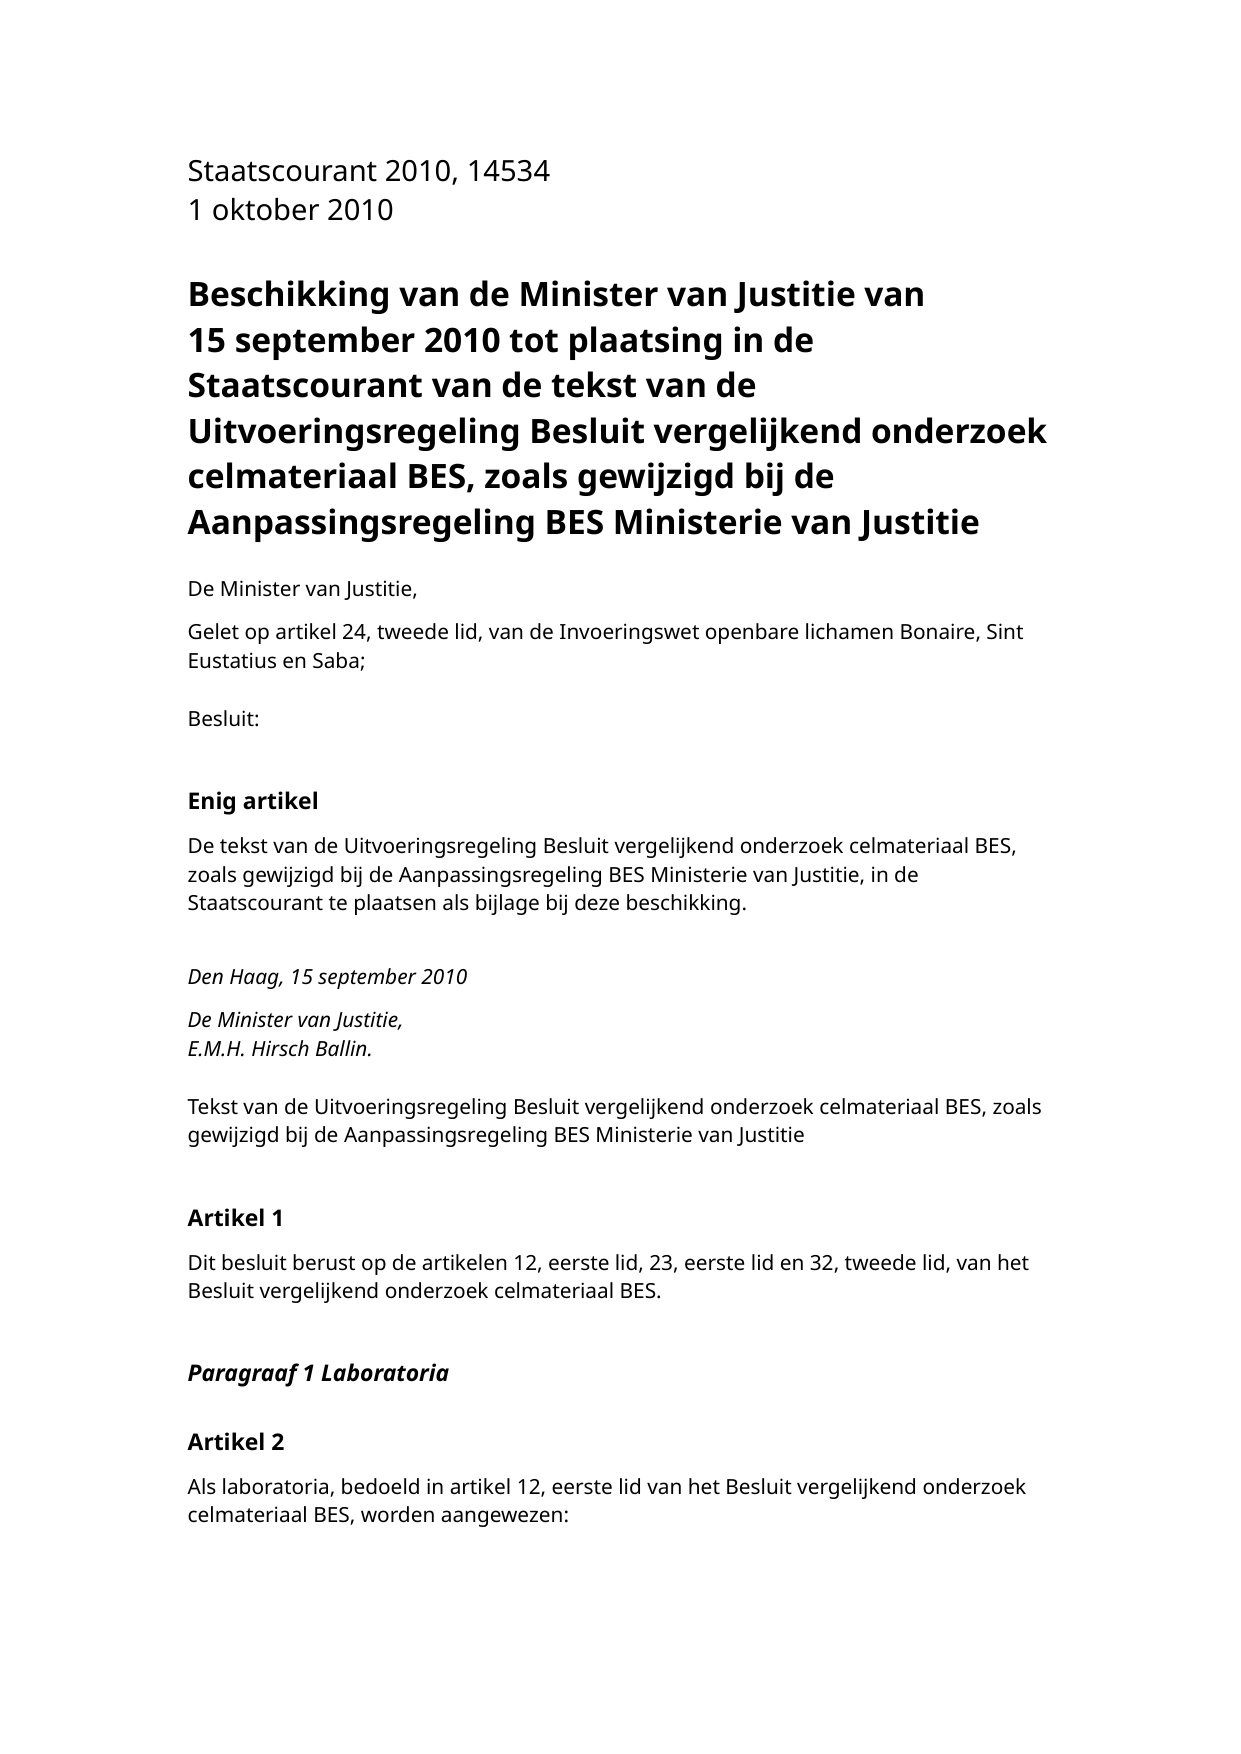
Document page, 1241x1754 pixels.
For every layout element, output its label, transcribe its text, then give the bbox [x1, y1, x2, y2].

subtitle Enig artikel [187, 785, 1053, 816]
text 1 oktober 2010 [187, 190, 1053, 229]
text Besluit: [187, 704, 1053, 733]
subtitle Paragraaf 1 Laboratoria [187, 1357, 1053, 1388]
text Als laboratoria, bedoeld in artikel 12, eerste lid van het Besluit vergelijkend onderzoek celmateriaal BES, worden aangewezen: [187, 1472, 1053, 1529]
text De tekst van de Uitvoeringsregeling Besluit vergelijkend onderzoek celmateriaal BES, zoals gewijzigd bij de Aanpassingsregeling BES Ministerie van Justitie, in de Staatscourant te plaatsen als bijlage bij deze beschikking. [187, 831, 1053, 917]
text Den Haag, 15 september 2010 [187, 962, 1053, 990]
subtitle Artikel 1 [187, 1201, 1053, 1233]
text E.M.H. Hirsch Ballin. [187, 1034, 1053, 1062]
text Dit besluit berust op de artikelen 12, eerste lid, 23, eerste lid en 32, tweede lid, van het Besluit vergelijkend onderzoek celmateriaal BES. [187, 1248, 1053, 1304]
subtitle Tekst van de Uitvoeringsregeling Besluit vergelijkend onderzoek celmateriaal BES, zoals gewijzigd bij de Aanpassingsregeling BES Ministerie van Justitie [187, 1092, 1053, 1149]
text Gelet op artikel 24, tweede lid, van de Invoeringswet openbare lichamen Bonaire, Sint Eustatius en Saba; [187, 617, 1053, 674]
text De Minister van Justitie, [187, 1005, 1053, 1034]
text Staatscourant 2010, 14534 [187, 150, 1053, 190]
subtitle Artikel 2 [187, 1426, 1053, 1457]
subtitle Beschikking van de Minister van Justitie van 15 september 2010 tot plaatsing in de Staatscourant van de tekst van de Uitvoeringsregeling Besluit vergelijkend onderzoek celmateriaal BES, zoals gewijzigd bij de Aanpassingsregeling BES Ministerie van Justitie [187, 271, 1053, 544]
text De Minister van Justitie, [187, 574, 1053, 602]
